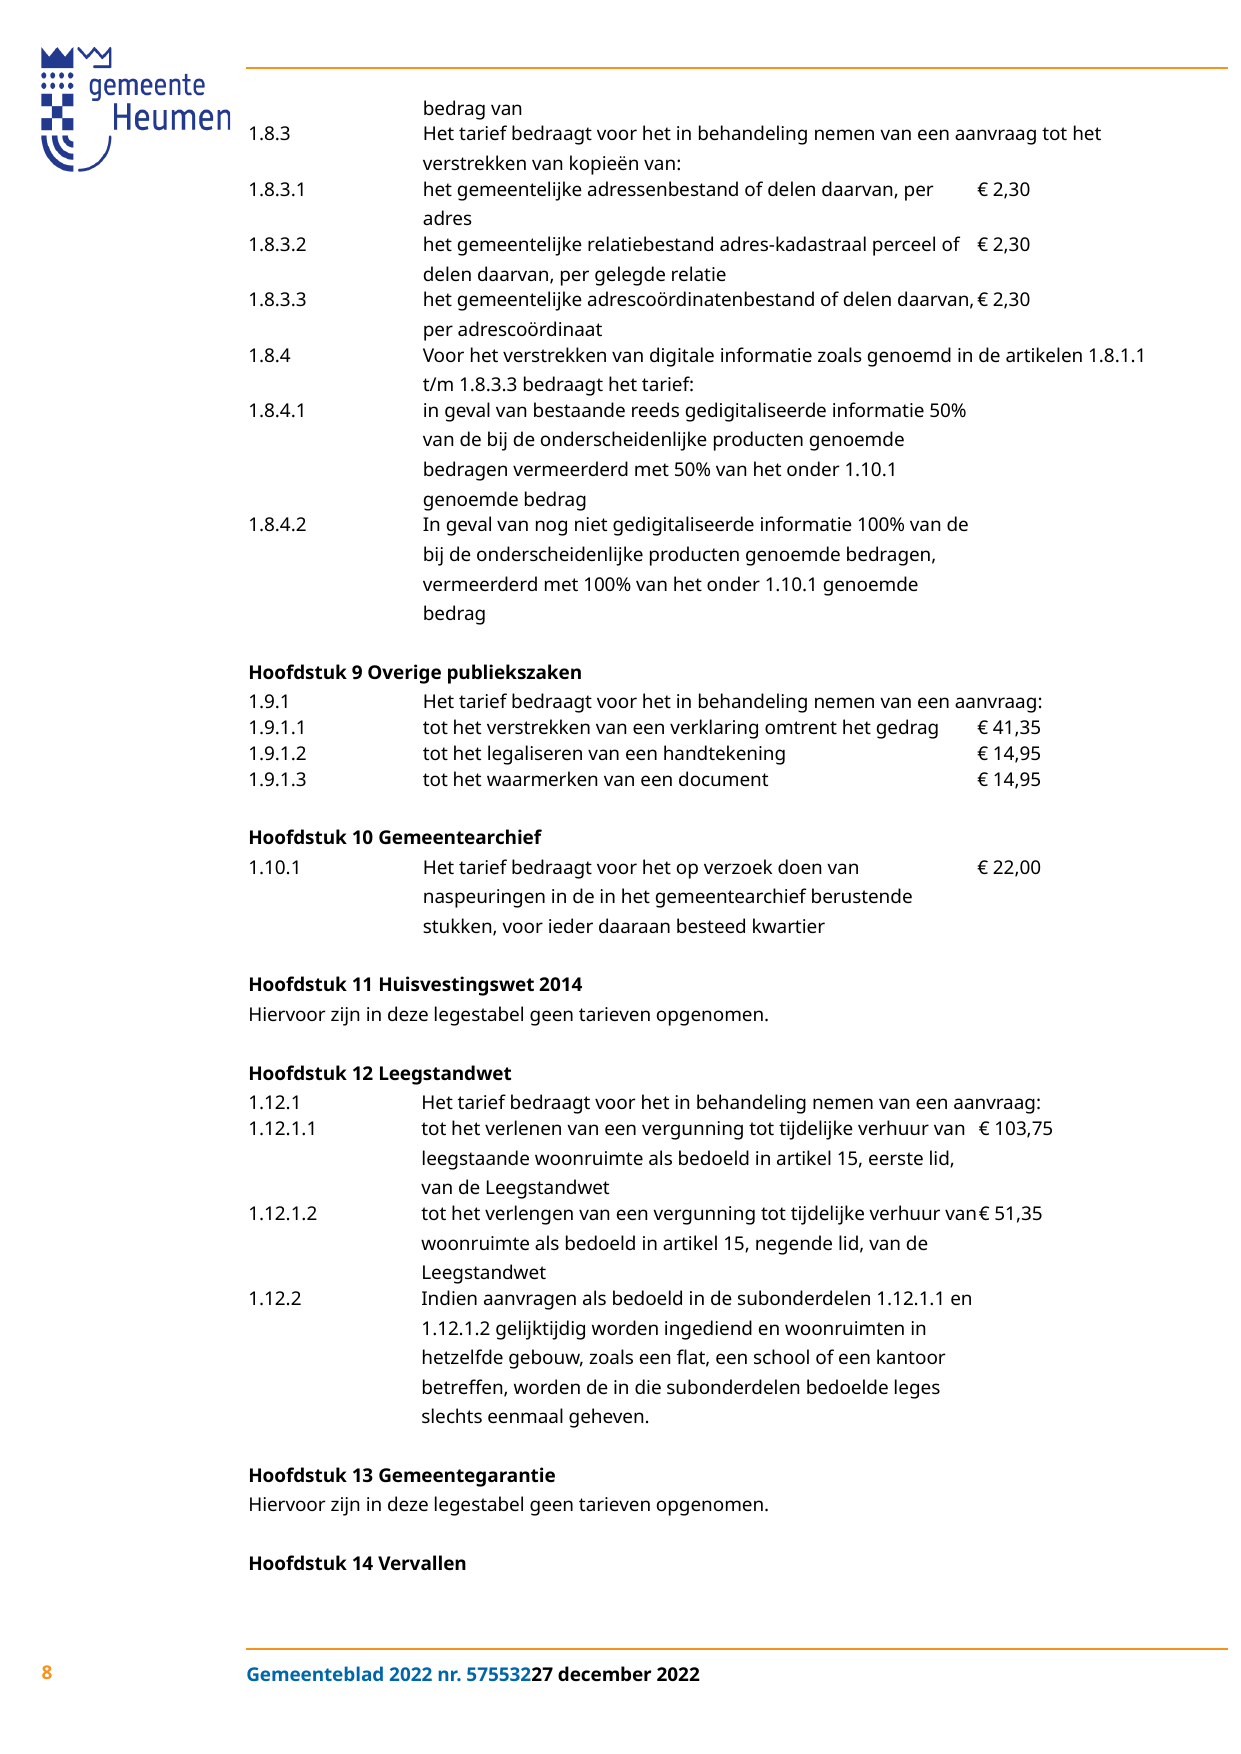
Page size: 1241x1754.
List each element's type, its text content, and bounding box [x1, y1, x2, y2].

table_cell € 2,30 [977, 286, 1152, 342]
table_header Het tarief bedraagt voor het op verzoek doen van naspeuringen in de in het gemeentearchief berustende stukken, voor ieder daaraan besteed kwartier [423, 854, 977, 939]
table_cell 1.9.1.1 [248, 714, 423, 740]
table_cell 1.8.4 [248, 342, 423, 397]
table_cell 1.9.1.3 [248, 766, 423, 791]
table_header € 22,00 [977, 854, 1152, 939]
table_cell 1.8.3 [248, 121, 423, 176]
table_cell tot het legaliseren van een handtekening [423, 740, 977, 766]
table_cell bedrag van [423, 95, 977, 121]
table_cell [977, 95, 1152, 121]
table_cell tot het verlenen van een vergunning tot tijdelijke verhuur van leegstaande woonruimte als bedoeld in artikel 15, eerste lid, van de Leegstandwet [421, 1115, 978, 1200]
table_cell € 14,95 [977, 740, 1152, 766]
table_cell Indien aanvragen als bedoeld in de subonderdelen 1.12.1.1 en 1.12.1.2 gelijktijdig worden ingediend en woonruimten in hetzelfde gebouw, zoals een flat, een school of een kantoor betreffen, worden de in die subonderdelen bedoelde leges slechts eenmaal geheven. [421, 1285, 978, 1429]
table_header Hiervoor zijn in deze legestabel geen tarieven opgenomen. [248, 1492, 1152, 1517]
table_cell in geval van bestaande reeds gedigitaliseerde informatie 50% van de bij de onderscheidenlijke producten genoemde bedragen vermeerderd met 50% van het onder 1.10.1 genoemde bedrag [423, 397, 977, 512]
text Hoofdstuk 11 Huisvestingswet 2014 [248, 972, 1152, 997]
table_cell € 51,35 [979, 1200, 1152, 1285]
text Hoofdstuk 13 Gemeentegarantie [248, 1462, 1152, 1488]
text Hoofdstuk 10 Gemeentearchief [248, 824, 1152, 850]
table_cell [977, 397, 1152, 512]
table_cell In geval van nog niet gedigitaliseerde informatie 100% van de bij de onderscheidenlijke producten genoemde bedragen, vermeerderd met 100% van het onder 1.10.1 genoemde bedrag [423, 512, 977, 626]
table_cell tot het verstrekken van een verklaring omtrent het gedrag [423, 714, 977, 740]
table_cell Het tarief bedraagt voor het in behandeling nemen van een aanvraag tot het verstrekken van kopieën van: [423, 121, 1152, 176]
table_cell 1.8.3.1 [248, 176, 423, 231]
table_cell 1.8.3.3 [248, 286, 423, 342]
table_header 1.9.1 [248, 689, 423, 714]
table_cell € 14,95 [977, 766, 1152, 791]
table_cell het gemeentelijke adrescoördinatenbestand of delen daarvan, per adrescoördinaat [423, 286, 977, 342]
table_cell € 2,30 [977, 176, 1152, 231]
table_cell 1.12.1.2 [248, 1200, 421, 1285]
table_cell het gemeentelijke relatiebestand adres-kadastraal perceel of delen daarvan, per gelegde relatie [423, 231, 977, 286]
table_header Hiervoor zijn in deze legestabel geen tarieven opgenomen. [248, 1001, 1152, 1027]
table_cell het gemeentelijke adressenbestand of delen daarvan, per adres [423, 176, 977, 231]
text Hoofdstuk 14 Vervallen [248, 1550, 1152, 1576]
text Hoofdstuk 12 Leegstandwet [248, 1060, 1152, 1086]
table_cell 1.8.3.2 [248, 231, 423, 286]
table_cell tot het waarmerken van een document [423, 766, 977, 791]
table_cell € 2,30 [977, 231, 1152, 286]
table_cell € 41,35 [977, 714, 1152, 740]
table_cell 1.12.1.1 [248, 1115, 421, 1200]
table_cell [979, 1285, 1152, 1429]
picture [41, 47, 231, 172]
table_cell [248, 95, 423, 121]
table_header Het tarief bedraagt voor het in behandeling nemen van een aanvraag: [423, 689, 1152, 714]
table_cell [977, 512, 1152, 626]
table_cell tot het verlengen van een vergunning tot tijdelijke verhuur van woonruimte als bedoeld in artikel 15, negende lid, van de Leegstandwet [421, 1200, 978, 1285]
table_cell 1.8.4.2 [248, 512, 423, 626]
table_cell Voor het verstrekken van digitale informatie zoals genoemd in de artikelen 1.8.1.1 t/m 1.8.3.3 bedraagt het tarief: [423, 342, 1152, 397]
text Hoofdstuk 9 Overige publiekszaken [248, 659, 1152, 684]
table_header 1.10.1 [248, 854, 423, 939]
table_header Het tarief bedraagt voor het in behandeling nemen van een aanvraag: [421, 1090, 1152, 1115]
table_cell 1.9.1.2 [248, 740, 423, 766]
table_cell 1.8.4.1 [248, 397, 423, 512]
table_cell € 103,75 [979, 1115, 1152, 1200]
table_header 1.12.1 [248, 1090, 421, 1115]
table_cell 1.12.2 [248, 1285, 421, 1429]
